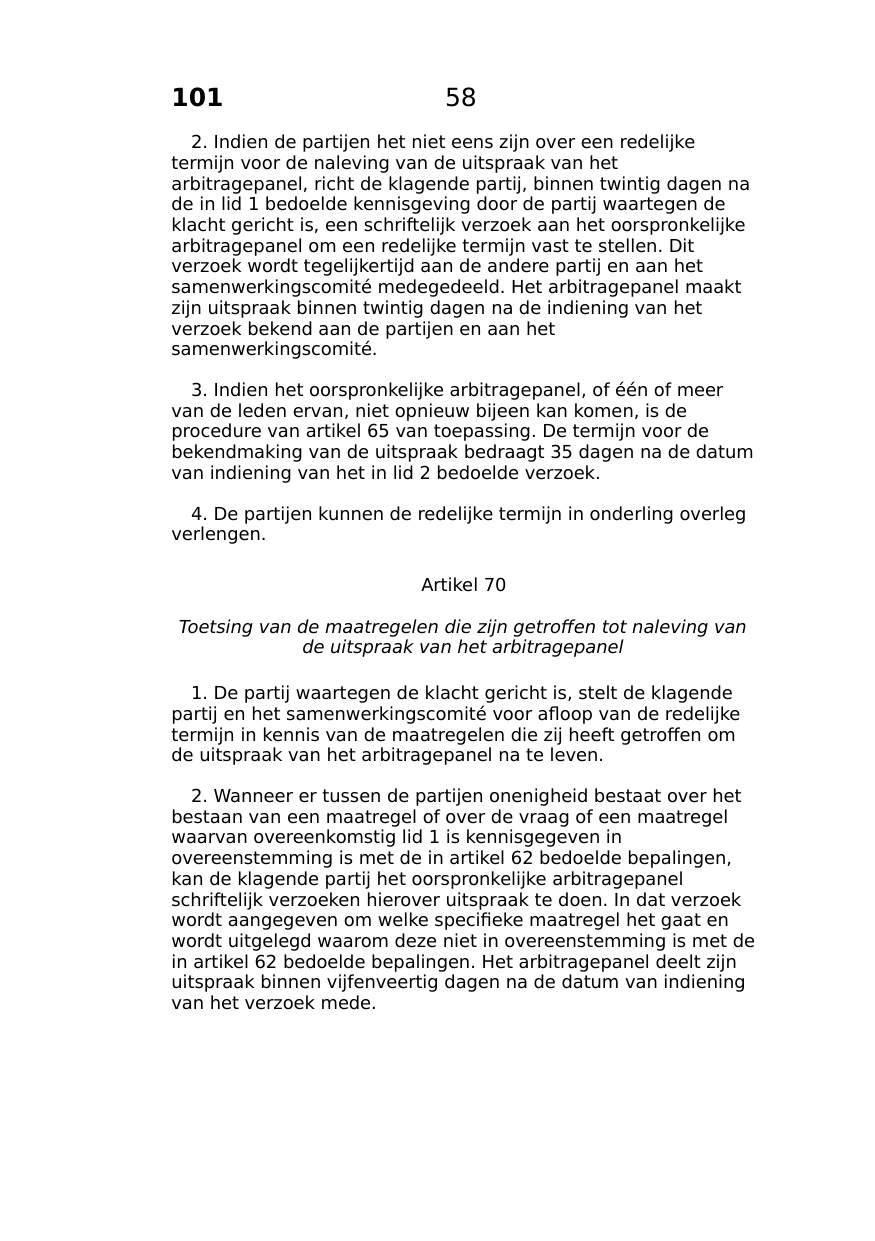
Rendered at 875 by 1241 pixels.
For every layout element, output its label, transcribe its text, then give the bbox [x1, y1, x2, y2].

text 1. De partij waartegen de klacht gericht is, stelt de klagende partij en het samenwerkingscomité voor afloop van de redelijke termijn in kennis van de maatregelen die zij heeft getroffen om de uitspraak van het arbitragepanel na te leven. [171, 683, 756, 766]
text 4. De partijen kunnen de redelijke termijn in onderling overleg verlengen. [171, 503, 756, 545]
text 2. Wanneer er tussen de partijen onenigheid bestaat over het bestaan van een maatregel of over de vraag of een maatregel waarvan overeenkomstig lid 1 is kennisgegeven in overeenstemming is met de in artikel 62 bedoelde bepalingen, kan de klagende partij het oorspronkelijke arbitragepanel schriftelijk verzoeken hierover uitspraak te doen. In dat verzoek wordt aangegeven om welke specifieke maatregel het gaat en wordt uitgelegd waarom deze niet in overeenstemming is met de in artikel 62 bedoelde bepalingen. Het arbitragepanel deelt zijn uitspraak binnen vijfenveertig dagen na de datum van indiening van het verzoek mede. [171, 786, 756, 1014]
text 2. Indien de partijen het niet eens zijn over een redelijke termijn voor de naleving van de uitspraak van het arbitragepanel, richt de klagende partij, binnen twintig dagen na de in lid 1 bedoelde kennisgeving door de partij waartegen de klacht gericht is, een schriftelijk verzoek aan het oorspronkelijke arbitragepanel om een redelijke termijn vast te stellen. Dit verzoek wordt tegelijkertijd aan de andere partij en aan het samenwerkingscomité medegedeeld. Het arbitragepanel maakt zijn uitspraak binnen twintig dagen na de indiening van het verzoek bekend aan de partijen en aan het samenwerkingscomité. [171, 132, 756, 360]
text 3. Indien het oorspronkelijke arbitragepanel, of één of meer van de leden ervan, niet opnieuw bijeen kan komen, is de procedure van artikel 65 van toepassing. De termijn voor de bekendmaking van de uitspraak bedraagt 35 dagen na de datum van indiening van het in lid 2 bedoelde verzoek. [171, 380, 756, 483]
subtitle Artikel 70 Toetsing van de maatregelen die zijn getroffen tot naleving van de uitspraak van het arbitragepanel [171, 575, 756, 658]
